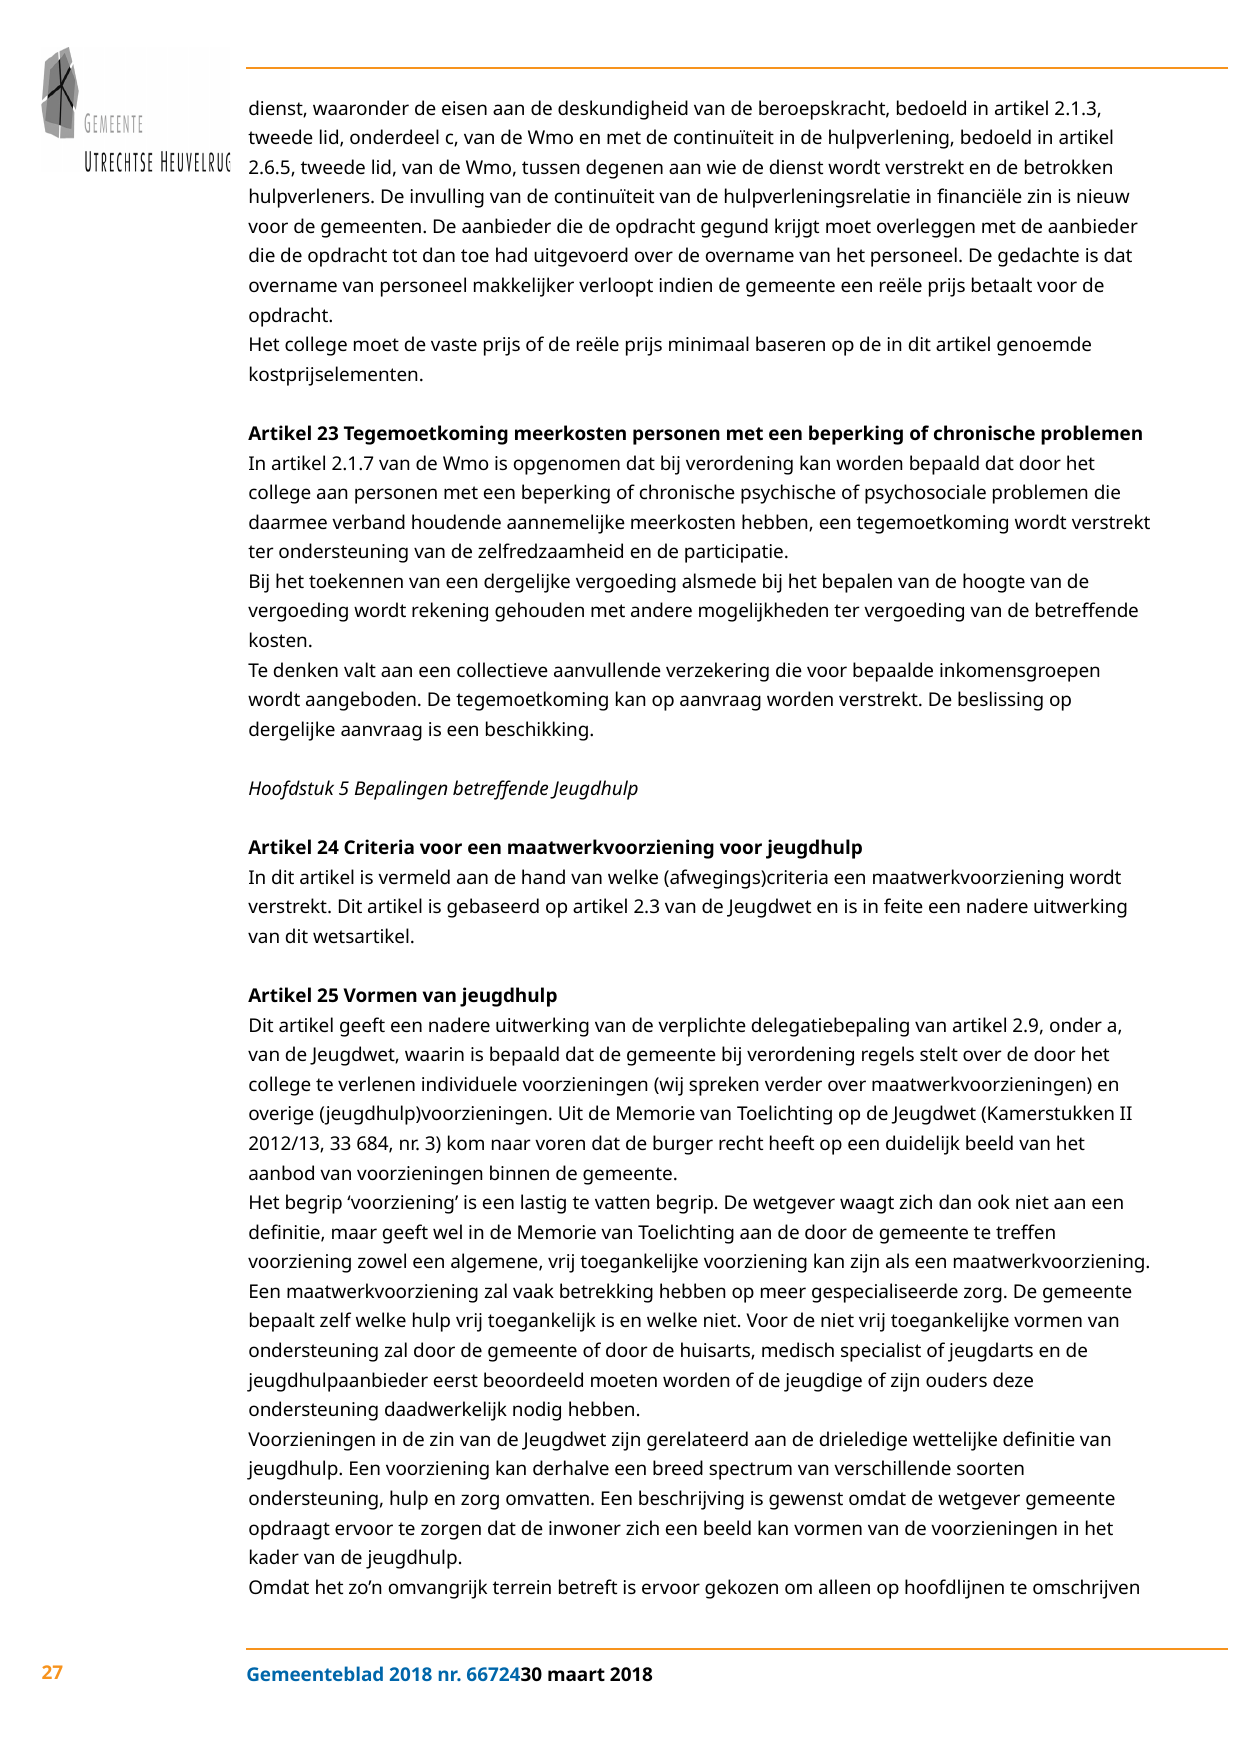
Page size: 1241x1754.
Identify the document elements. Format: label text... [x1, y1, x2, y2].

text Artikel 24 Criteria voor een maatwerkvoorziening voor jeugdhulp [248, 834, 1152, 860]
text Artikel 23 Tegemoetkoming meerkosten personen met een beperking of chronische problemen [248, 420, 1152, 446]
text Het college moet de vaste prijs of de reële prijs minimaal baseren op de in dit artikel genoemde kostprijselementen. [248, 331, 1152, 387]
text Artikel 25 Vormen van jeugdhulp [248, 982, 1152, 1008]
text Omdat het zo’n omvangrijk terrein betreft is ervoor gekozen om alleen op hoofdlijnen te omschrijven [248, 1574, 1152, 1600]
text Bij het toekennen van een dergelijke vergoeding alsmede bij het bepalen van de hoogte van de vergoeding wordt rekening gehouden met andere mogelijkheden ter vergoeding van de betreffende kosten. [248, 568, 1152, 653]
text Dit artikel geeft een nadere uitwerking van de verplichte delegatiebepaling van artikel 2.9, onder a, van de Jeugdwet, waarin is bepaald dat de gemeente bij verordening regels stelt over de door het college te verlenen individuele voorzieningen (wij spreken verder over maatwerkvoorzieningen) en overige (jeugdhulp)voorzieningen. Uit de Memorie van Toelichting op de Jeugdwet (Kamerstukken II 2012/13, 33 684, nr. 3) kom naar voren dat de burger recht heeft op een duidelijk beeld van het aanbod van voorzieningen binnen de gemeente. [248, 1012, 1152, 1186]
text Hoofdstuk 5 Bepalingen betreffende Jeugdhulp [248, 775, 1152, 801]
text In artikel 2.1.7 van de Wmo is opgenomen dat bij verordening kan worden bepaald dat door het college aan personen met een beperking of chronische psychische of psychosociale problemen die daarmee verband houdende aannemelijke meerkosten hebben, een tegemoetkoming wordt verstrekt ter ondersteuning van de zelfredzaamheid en de participatie. [248, 450, 1152, 564]
text dienst, waaronder de eisen aan de deskundigheid van de beroepskracht, bedoeld in artikel 2.1.3, tweede lid, onderdeel c, van de Wmo en met de continuïteit in de hulpverlening, bedoeld in artikel 2.6.5, tweede lid, van de Wmo, tussen degenen aan wie de dienst wordt verstrekt en de betrokken hulpverleners. De invulling van de continuïteit van de hulpverleningsrelatie in financiële zin is nieuw voor de gemeenten. De aanbieder die de opdracht gegund krijgt moet overleggen met de aanbieder die de opdracht tot dan toe had uitgevoerd over de overname van het personeel. De gedachte is dat overname van personeel makkelijker verloopt indien de gemeente een reële prijs betaalt voor de opdracht. [248, 95, 1152, 328]
picture [41, 47, 231, 172]
text Het begrip ‘voorziening’ is een lastig te vatten begrip. De wetgever waagt zich dan ook niet aan een definitie, maar geeft wel in de Memorie van Toelichting aan de door de gemeente te treffen voorziening zowel een algemene, vrij toegankelijke voorziening kan zijn als een maatwerkvoorziening. Een maatwerkvoorziening zal vaak betrekking hebben op meer gespecialiseerde zorg. De gemeente bepaalt zelf welke hulp vrij toegankelijk is en welke niet. Voor de niet vrij toegankelijke vormen van ondersteuning zal door de gemeente of door de huisarts, medisch specialist of jeugdarts en de jeugdhulpaanbieder eerst beoordeeld moeten worden of de jeugdige of zijn ouders deze ondersteuning daadwerkelijk nodig hebben. [248, 1189, 1152, 1422]
text In dit artikel is vermeld aan de hand van welke (afwegings)criteria een maatwerkvoorziening wordt verstrekt. Dit artikel is gebaseerd op artikel 2.3 van de Jeugdwet en is in feite een nadere uitwerking van dit wetsartikel. [248, 864, 1152, 949]
text Voorzieningen in de zin van de Jeugdwet zijn gerelateerd aan de drieledige wettelijke definitie van jeugdhulp. Een voorziening kan derhalve een breed spectrum van verschillende soorten ondersteuning, hulp en zorg omvatten. Een beschrijving is gewenst omdat de wetgever gemeente opdraagt ervoor te zorgen dat de inwoner zich een beeld kan vormen van de voorzieningen in het kader van de jeugdhulp. [248, 1426, 1152, 1570]
text Te denken valt aan een collectieve aanvullende verzekering die voor bepaalde inkomensgroepen wordt aangeboden. De tegemoetkoming kan op aanvraag worden verstrekt. De beslissing op dergelijke aanvraag is een beschikking. [248, 657, 1152, 742]
